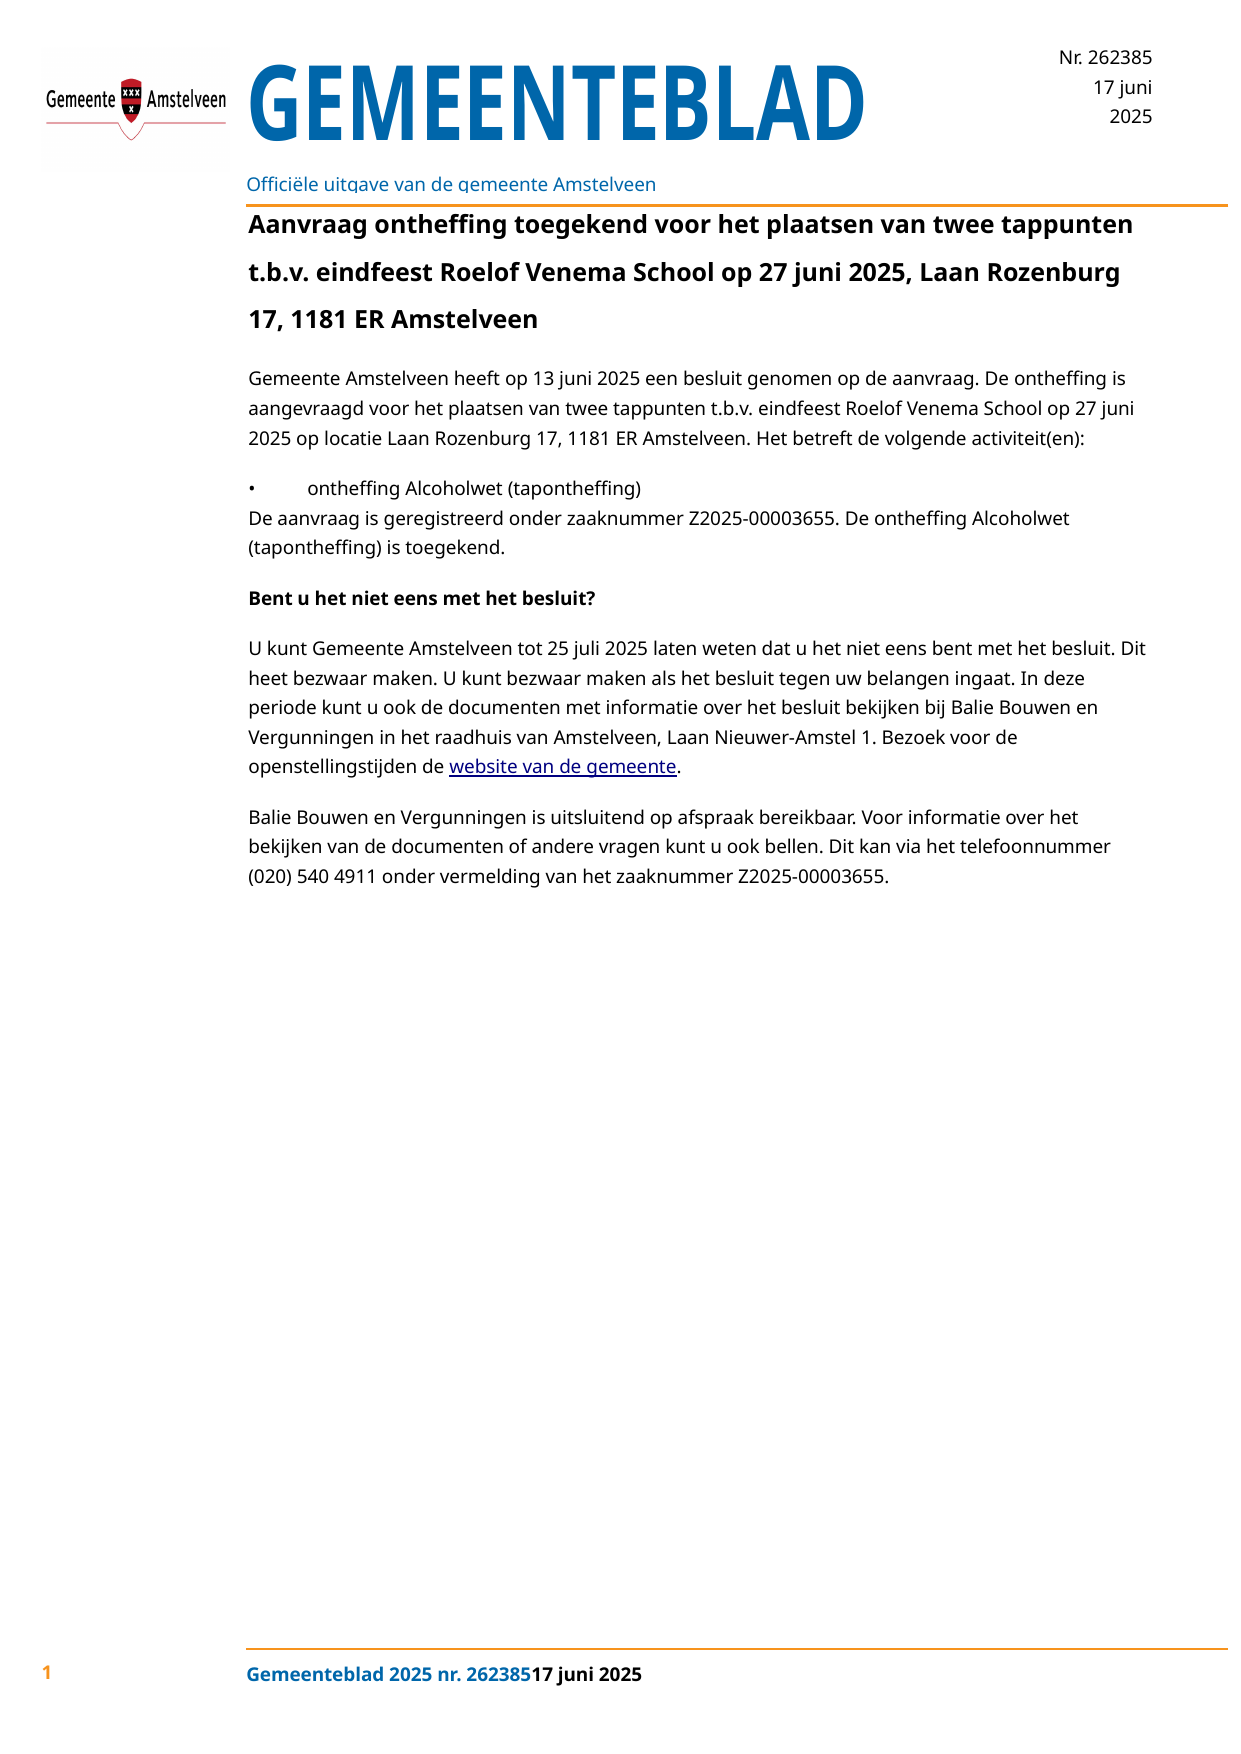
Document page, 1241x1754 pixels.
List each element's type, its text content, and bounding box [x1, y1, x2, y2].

text Balie Bouwen en Vergunningen is uitsluitend op afspraak bereikbaar. Voor informatie over het bekijken van de documenten of andere vragen kunt u ook bellen. Dit kan via het telefoonnummer (020) 540 4911 onder vermelding van het zaaknummer Z2025-00003655. [248, 804, 1152, 889]
list ontheffing Alcoholwet (tapontheffing) [248, 475, 1152, 501]
text U kunt Gemeente Amstelveen tot 25 juli 2025 laten weten dat u het niet eens bent met het besluit. Dit heet bezwaar maken. U kunt bezwaar maken als het besluit tegen uw belangen ingaat. In deze periode kunt u ook de documenten met informatie over het besluit bekijken bij Balie Bouwen en Vergunningen in het raadhuis van Amstelveen, Laan Nieuwer-Amstel 1. Bezoek voor de openstellingstijden de website van de gemeente. [248, 635, 1152, 779]
text De aanvraag is geregistreerd onder zaaknummer Z2025-00003655. De ontheffing Alcoholwet (tapontheffing) is toegekend. [248, 505, 1152, 560]
text Bent u het niet eens met het besluit? [248, 585, 1152, 610]
text Gemeente Amstelveen heeft op 13 juni 2025 een besluit genomen op de aanvraag. De ontheffing is aangevraagd voor het plaatsen van twee tappunten t.b.v. eindfeest Roelof Venema School op 27 juni 2025 op locatie Laan Rozenburg 17, 1181 ER Amstelveen. Het betreft de volgende activiteit(en): [248, 366, 1152, 450]
picture [41, 47, 231, 172]
text Aanvraag ontheffing toegekend voor het plaatsen van twee tappunten t.b.v. eindfeest Roelof Venema School op 27 juni 2025, Laan Rozenburg 17, 1181 ER Amstelveen [248, 207, 1152, 336]
